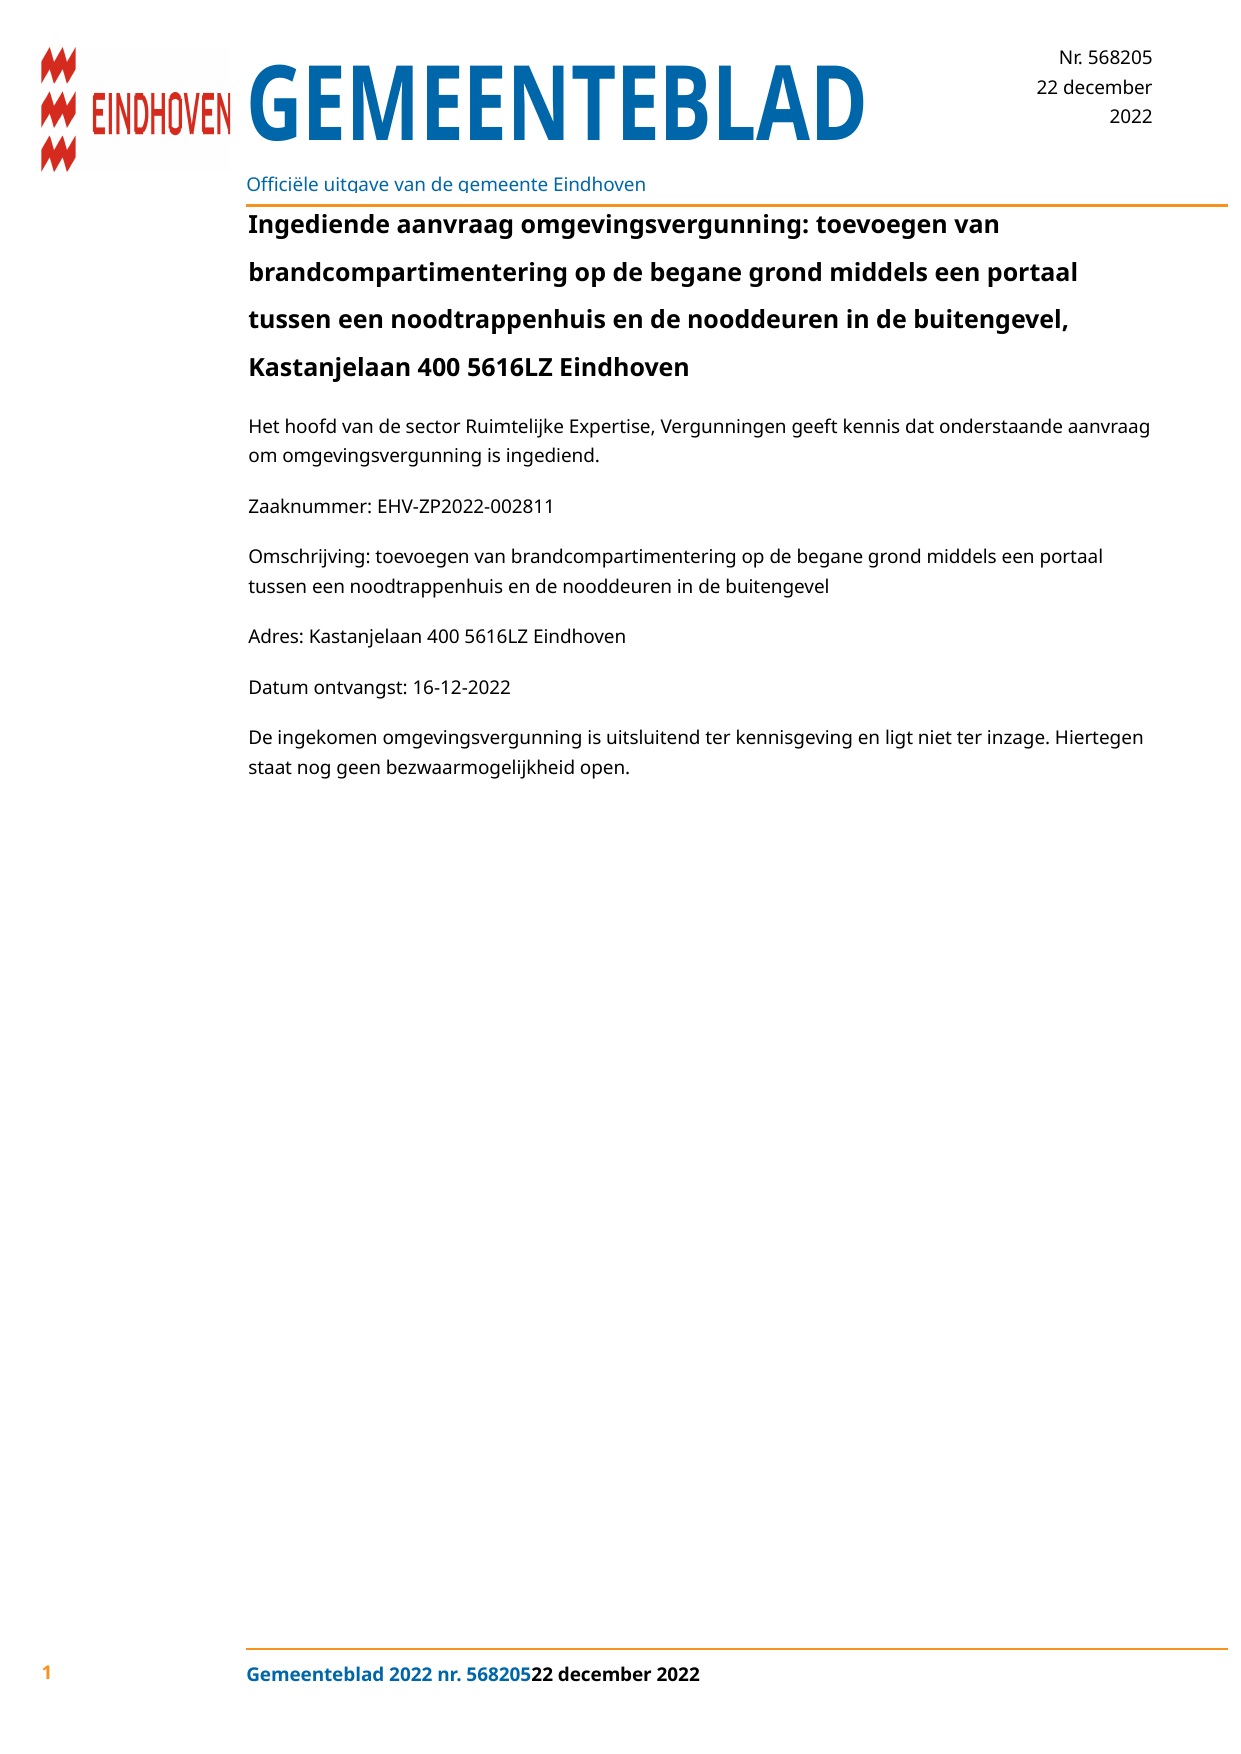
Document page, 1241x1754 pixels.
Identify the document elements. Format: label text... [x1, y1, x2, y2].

text Ingediende aanvraag omgevingsvergunning: toevoegen van brandcompartimentering op de begane grond middels een portaal tussen een noodtrappenhuis en de nooddeuren in de buitengevel, Kastanjelaan 400 5616LZ Eindhoven [248, 207, 1152, 384]
text Omschrijving: toevoegen van brandcompartimentering op de begane grond middels een portaal tussen een noodtrappenhuis en de nooddeuren in de buitengevel [248, 543, 1152, 599]
text Datum ontvangst: 16-12-2022 [248, 674, 1152, 700]
picture [41, 47, 231, 172]
text Het hoofd van de sector Ruimtelijke Expertise, Vergunningen geeft kennis dat onderstaande aanvraag om omgevingsvergunning is ingediend. [248, 413, 1152, 468]
text Adres: Kastanjelaan 400 5616LZ Eindhoven [248, 623, 1152, 649]
text Zaaknummer: EHV-ZP2022-002811 [248, 493, 1152, 519]
text De ingekomen omgevingsvergunning is uitsluitend ter kennisgeving en ligt niet ter inzage. Hiertegen staat nog geen bezwaarmogelijkheid open. [248, 724, 1152, 780]
